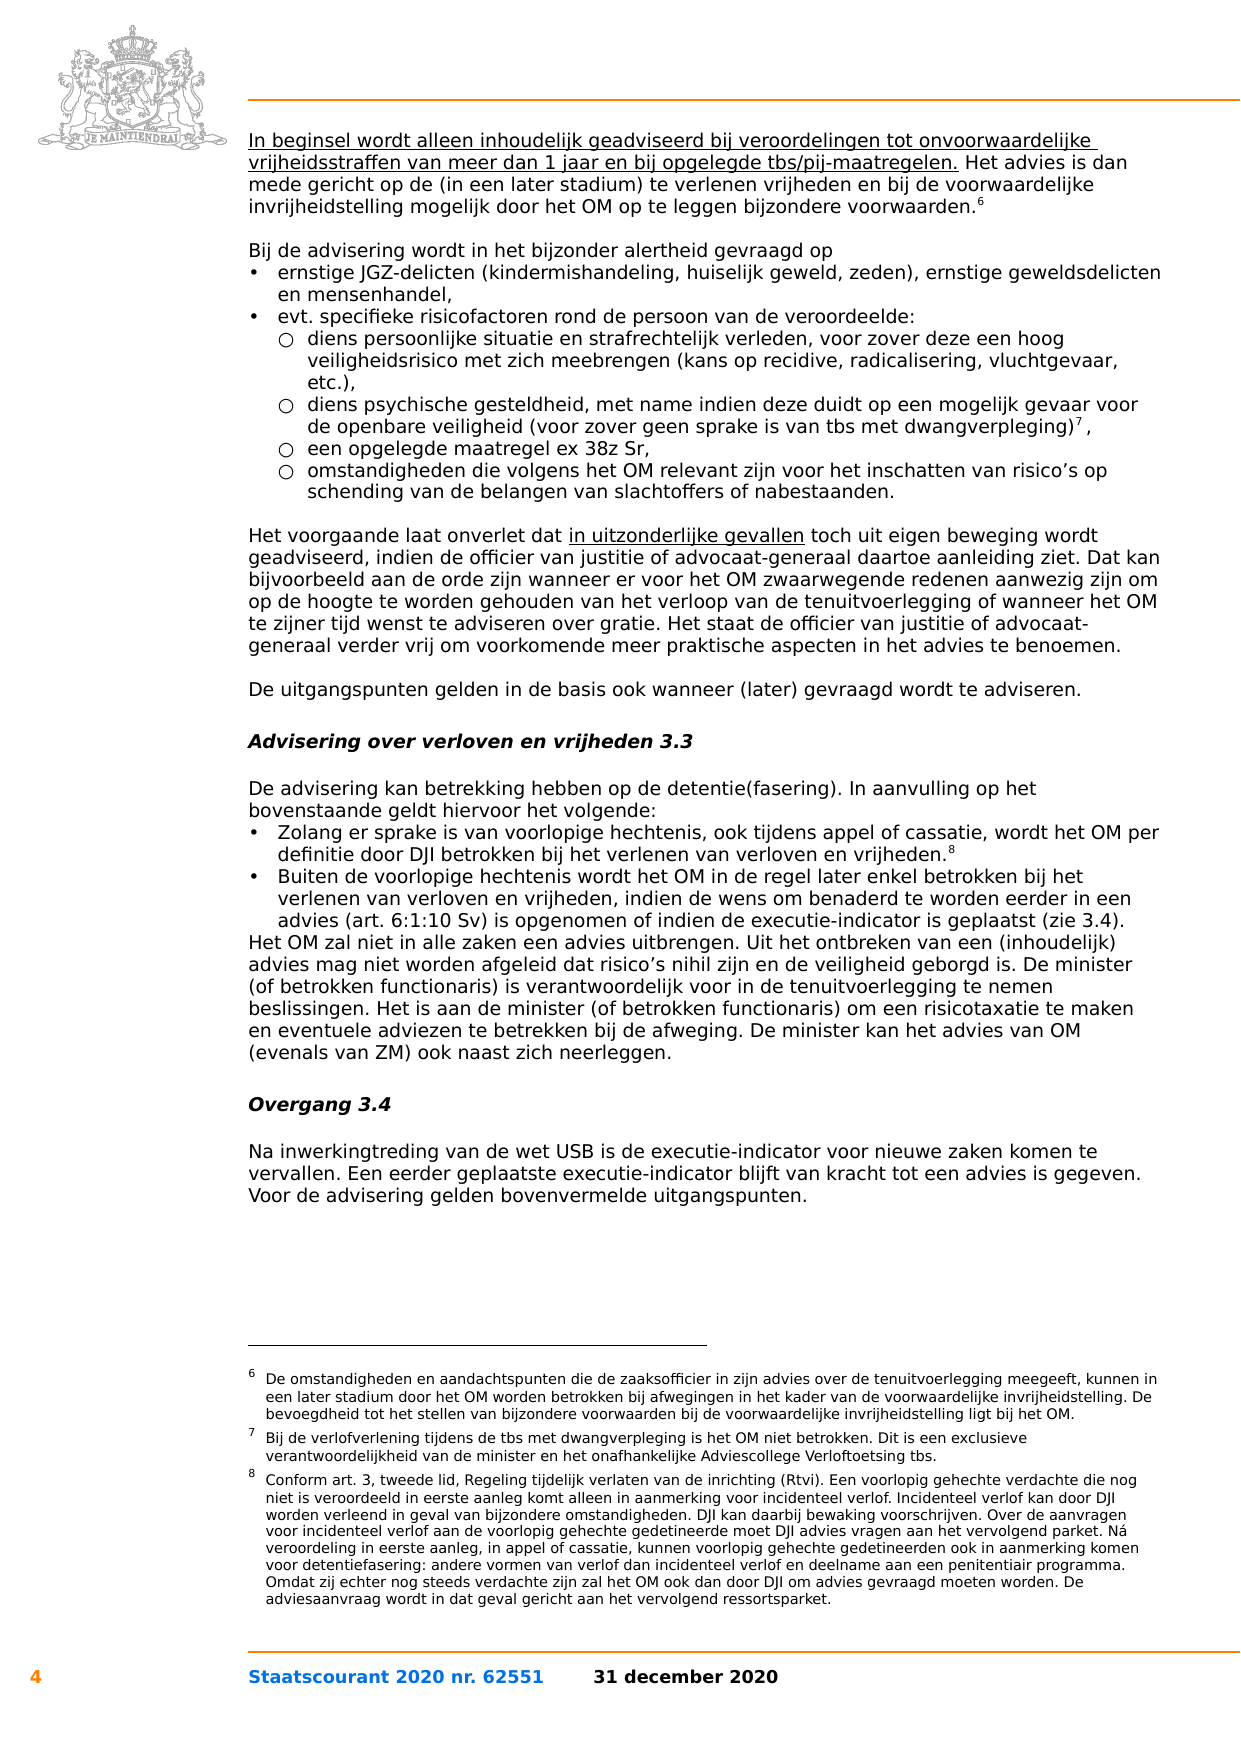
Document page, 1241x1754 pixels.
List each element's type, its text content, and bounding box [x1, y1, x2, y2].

text De omstandigheden en aandachtspunten die de zaaksofficier in zijn advies over de tenuitvoerlegging meegeeft, kunnen in een later stadium door het OM worden betrokken bij afwegingen in het kader van de voorwaardelijke invrijheidstelling. De bevoegdheid tot het stellen van bijzondere voorwaarden bij de voorwaardelijke invrijheidstelling ligt bij het OM. [248, 1367, 1163, 1423]
text Bij de verlofverlening tijdens de tbs met dwangverpleging is het OM niet betrokken. Dit is een exclusieve verantwoordelijkheid van de minister en het onafhankelijke Adviescollege Verloftoetsing tbs. [248, 1426, 1163, 1465]
text • evt. specifieke risicofactoren rond de persoon van de veroordeelde: [248, 306, 1163, 328]
text Het OM zal niet in alle zaken een advies uitbrengen. Uit het ontbreken van een (inhoudelijk) advies mag niet worden afgeleid dat risico’s nihil zijn en de veiligheid geborgd is. De minister (of betrokken functionaris) is verantwoordelijk voor in de tenuitvoerlegging te nemen beslissingen. Het is aan de minister (of betrokken functionaris) om een risicotaxatie te maken en eventuele adviezen te betrekken bij de afweging. De minister kan het advies van OM (evenals van ZM) ook naast zich neerleggen. [248, 932, 1163, 1064]
text ○ een opgelegde maatregel ex 38z Sr, [278, 437, 1163, 459]
text Na inwerkingtreding van de wet USB is de executie-indicator voor nieuwe zaken komen te vervallen. Een eerder geplaatste executie-indicator blijft van kracht tot een advies is gegeven. Voor de advisering gelden bovenvermelde uitgangspunten. [248, 1141, 1163, 1207]
text In beginsel wordt alleen inhoudelijk geadviseerd bij veroordelingen tot onvoorwaardelijke vrijheidsstraffen van meer dan 1 jaar en bij opgelegde tbs/pij-maatregelen. Het advies is dan mede gericht op de (in een later stadium) te verlenen vrijheden en bij de voorwaardelijke invrijheidstelling mogelijk door het OM op te leggen bijzondere voorwaarden. [248, 130, 1163, 218]
text Conform art. 3, tweede lid, Regeling tijdelijk verlaten van de inrichting (Rtvi). Een voorlopig gehechte verdachte die nog niet is veroordeeld in eerste aanleg komt alleen in aanmerking voor incidenteel verlof. Incidenteel verlof kan door DJI worden verleend in geval van bijzondere omstandigheden. DJI kan daarbij bewaking voorschrijven. Over de aanvragen voor incidenteel verlof aan de voorlopig gehechte gedetineerde moet DJI advies vragen aan het vervolgend parket. Ná veroordeling in eerste aanleg, in appel of cassatie, kunnen voorlopig gehechte gedetineerden ook in aanmerking komen voor detentiefasering: andere vormen van verlof dan incidenteel verlof en deelname aan een penitentiair programma. Omdat zij echter nog steeds verdachte zijn zal het OM ook dan door DJI om advies gevraagd moeten worden. De adviesaanvraag wordt in dat geval gericht aan het vervolgend ressortsparket. [248, 1468, 1163, 1608]
text De uitgangspunten gelden in de basis ook wanneer (later) gevraagd wordt te adviseren. [248, 679, 1163, 701]
text Bij de advisering wordt in het bijzonder alertheid gevraagd op [248, 240, 1163, 262]
text • Buiten de voorlopige hechtenis wordt het OM in de regel later enkel betrokken bij het verlenen van verloven en vrijheden, indien de wens om benaderd te worden eerder in een advies (art. 6:1:10 Sv) is opgenomen of indien de executie-indicator is geplaatst (zie 3.4). [248, 866, 1163, 932]
text • ernstige JGZ-delicten (kindermishandeling, huiselijk geweld, zeden), ernstige geweldsdelicten en mensenhandel, [248, 262, 1163, 306]
text Het voorgaande laat onverlet dat in uitzonderlijke gevallen toch uit eigen beweging wordt geadviseerd, indien de officier van justitie of advocaat-generaal daartoe aanleiding ziet. Dat kan bijvoorbeeld aan de orde zijn wanneer er voor het OM zwaarwegende redenen aanwezig zijn om op de hoogte te worden gehouden van het verloop van de tenuitvoerlegging of wanneer het OM te zijner tijd wenst te adviseren over gratie. Het staat de officier van justitie of advocaat-generaal verder vrij om voorkomende meer praktische aspecten in het advies te benoemen. [248, 525, 1163, 657]
subtitle Advisering over verloven en vrijheden 3.3 [248, 731, 1163, 753]
text ○ omstandigheden die volgens het OM relevant zijn voor het inschatten van risico’s op schending van de belangen van slachtoffers of nabestaanden. [278, 459, 1163, 503]
picture [38, 25, 227, 150]
subtitle Overgang 3.4 [248, 1094, 1163, 1116]
text • Zolang er sprake is van voorlopige hechtenis, ook tijdens appel of cassatie, wordt het OM per definitie door DJI betrokken bij het verlenen van verloven en vrijheden. [248, 822, 1163, 866]
text De advisering kan betrekking hebben op de detentie(fasering). In aanvulling op het bovenstaande geldt hiervoor het volgende: [248, 778, 1163, 822]
text ○ diens psychische gesteldheid, met name indien deze duidt op een mogelijk gevaar voor de openbare veiligheid (voor zover geen sprake is van tbs met dwangverpleging), [278, 393, 1163, 437]
text ○ diens persoonlijke situatie en strafrechtelijk verleden, voor zover deze een hoog veiligheidsrisico met zich meebrengen (kans op recidive, radicalisering, vluchtgevaar, etc.), [278, 328, 1163, 393]
